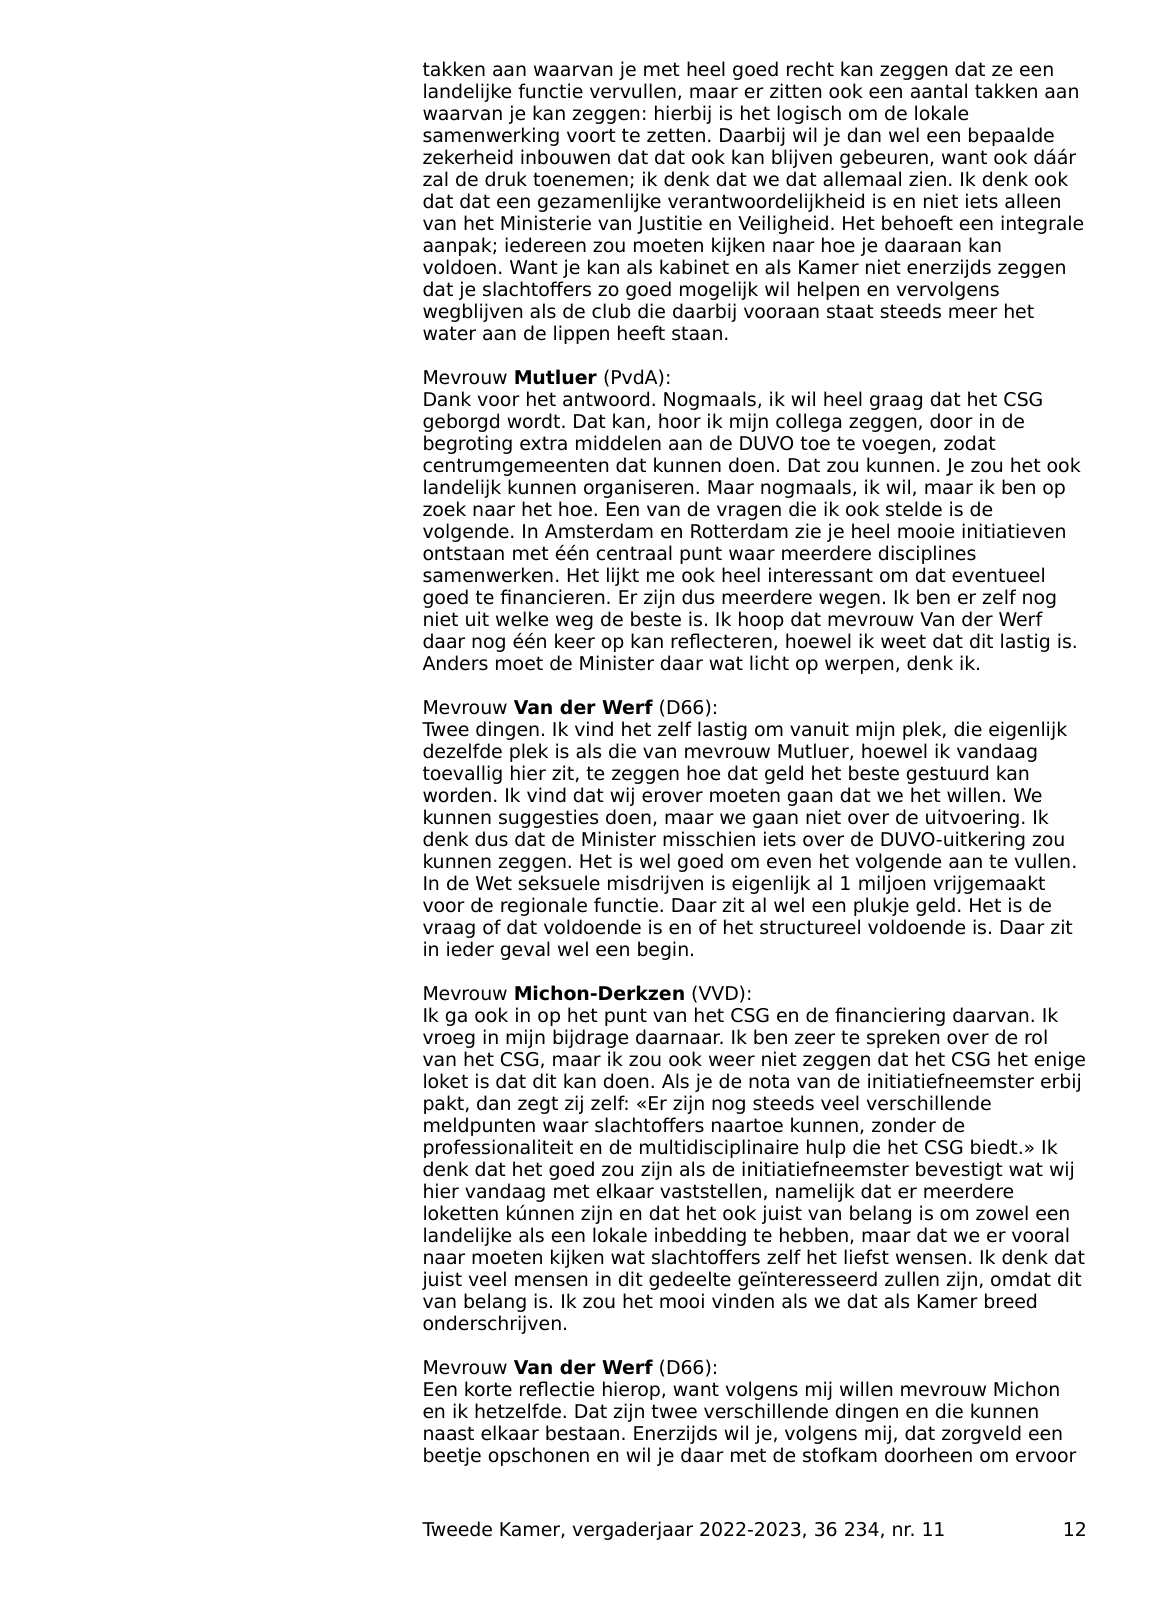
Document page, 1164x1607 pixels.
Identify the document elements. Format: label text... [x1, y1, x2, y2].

text Twee dingen. Ik vind het zelf lastig om vanuit mijn plek, die eigenlijk dezelfde plek is als die van mevrouw Mutluer, hoewel ik vandaag toevallig hier zit, te zeggen hoe dat geld het beste gestuurd kan worden. Ik vind dat wij erover moeten gaan dat we het willen. We kunnen suggesties doen, maar we gaan niet over de uitvoering. Ik denk dus dat de Minister misschien iets over de DUVO-uitkering zou kunnen zeggen. Het is wel goed om even het volgende aan te vullen. In de Wet seksuele misdrijven is eigenlijk al 1 miljoen vrijgemaakt voor de regionale functie. Daar zit al wel een plukje geld. Het is de vraag of dat voldoende is en of het structureel voldoende is. Daar zit in ieder geval wel een begin. [422, 719, 1087, 961]
text Een korte reflectie hierop, want volgens mij willen mevrouw Michon en ik hetzelfde. Dat zijn twee verschillende dingen en die kunnen naast elkaar bestaan. Enerzijds wil je, volgens mij, dat zorgveld een beetje opschonen en wil je daar met de stofkam doorheen om ervoor [422, 1379, 1087, 1467]
text Dank voor het antwoord. Nogmaals, ik wil heel graag dat het CSG geborgd wordt. Dat kan, hoor ik mijn collega zeggen, door in de begroting extra middelen aan de DUVO toe te voegen, zodat centrumgemeenten dat kunnen doen. Dat zou kunnen. Je zou het ook landelijk kunnen organiseren. Maar nogmaals, ik wil, maar ik ben op zoek naar het hoe. Een van de vragen die ik ook stelde is de volgende. In Amsterdam en Rotterdam zie je heel mooie initiatieven ontstaan met één centraal punt waar meerdere disciplines samenwerken. Het lijkt me ook heel interessant om dat eventueel goed te financieren. Er zijn dus meerdere wegen. Ik ben er zelf nog niet uit welke weg de beste is. Ik hoop dat mevrouw Van der Werf daar nog één keer op kan reflecteren, hoewel ik weet dat dit lastig is. Anders moet de Minister daar wat licht op werpen, denk ik. [422, 389, 1087, 675]
text takken aan waarvan je met heel goed recht kan zeggen dat ze een landelijke functie vervullen, maar er zitten ook een aantal takken aan waarvan je kan zeggen: hierbij is het logisch om de lokale samenwerking voort te zetten. Daarbij wil je dan wel een bepaalde zekerheid inbouwen dat dat ook kan blijven gebeuren, want ook dáár zal de druk toenemen; ik denk dat we dat allemaal zien. Ik denk ook dat dat een gezamenlijke verantwoordelijkheid is en niet iets alleen van het Ministerie van Justitie en Veiligheid. Het behoeft een integrale aanpak; iedereen zou moeten kijken naar hoe je daaraan kan voldoen. Want je kan als kabinet en als Kamer niet enerzijds zeggen dat je slachtoffers zo goed mogelijk wil helpen en vervolgens wegblijven als de club die daarbij vooraan staat steeds meer het water aan de lippen heeft staan. [422, 59, 1087, 345]
text Mevrouw Van der Werf (D66): [422, 1357, 1087, 1379]
text Mevrouw Van der Werf (D66): [422, 697, 1087, 719]
text Mevrouw Mutluer (PvdA): [422, 367, 1087, 389]
text Ik ga ook in op het punt van het CSG en de financiering daarvan. Ik vroeg in mijn bijdrage daarnaar. Ik ben zeer te spreken over de rol van het CSG, maar ik zou ook weer niet zeggen dat het CSG het enige loket is dat dit kan doen. Als je de nota van de initiatiefneemster erbij pakt, dan zegt zij zelf: «Er zijn nog steeds veel verschillende meldpunten waar slachtoffers naartoe kunnen, zonder de professionaliteit en de multidisciplinaire hulp die het CSG biedt.» Ik denk dat het goed zou zijn als de initiatiefneemster bevestigt wat wij hier vandaag met elkaar vaststellen, namelijk dat er meerdere loketten kúnnen zijn en dat het ook juist van belang is om zowel een landelijke als een lokale inbedding te hebben, maar dat we er vooral naar moeten kijken wat slachtoffers zelf het liefst wensen. Ik denk dat juist veel mensen in dit gedeelte geïnteresseerd zullen zijn, omdat dit van belang is. Ik zou het mooi vinden als we dat als Kamer breed onderschrijven. [422, 1005, 1087, 1334]
text Mevrouw Michon-Derkzen (VVD): [422, 983, 1087, 1005]
